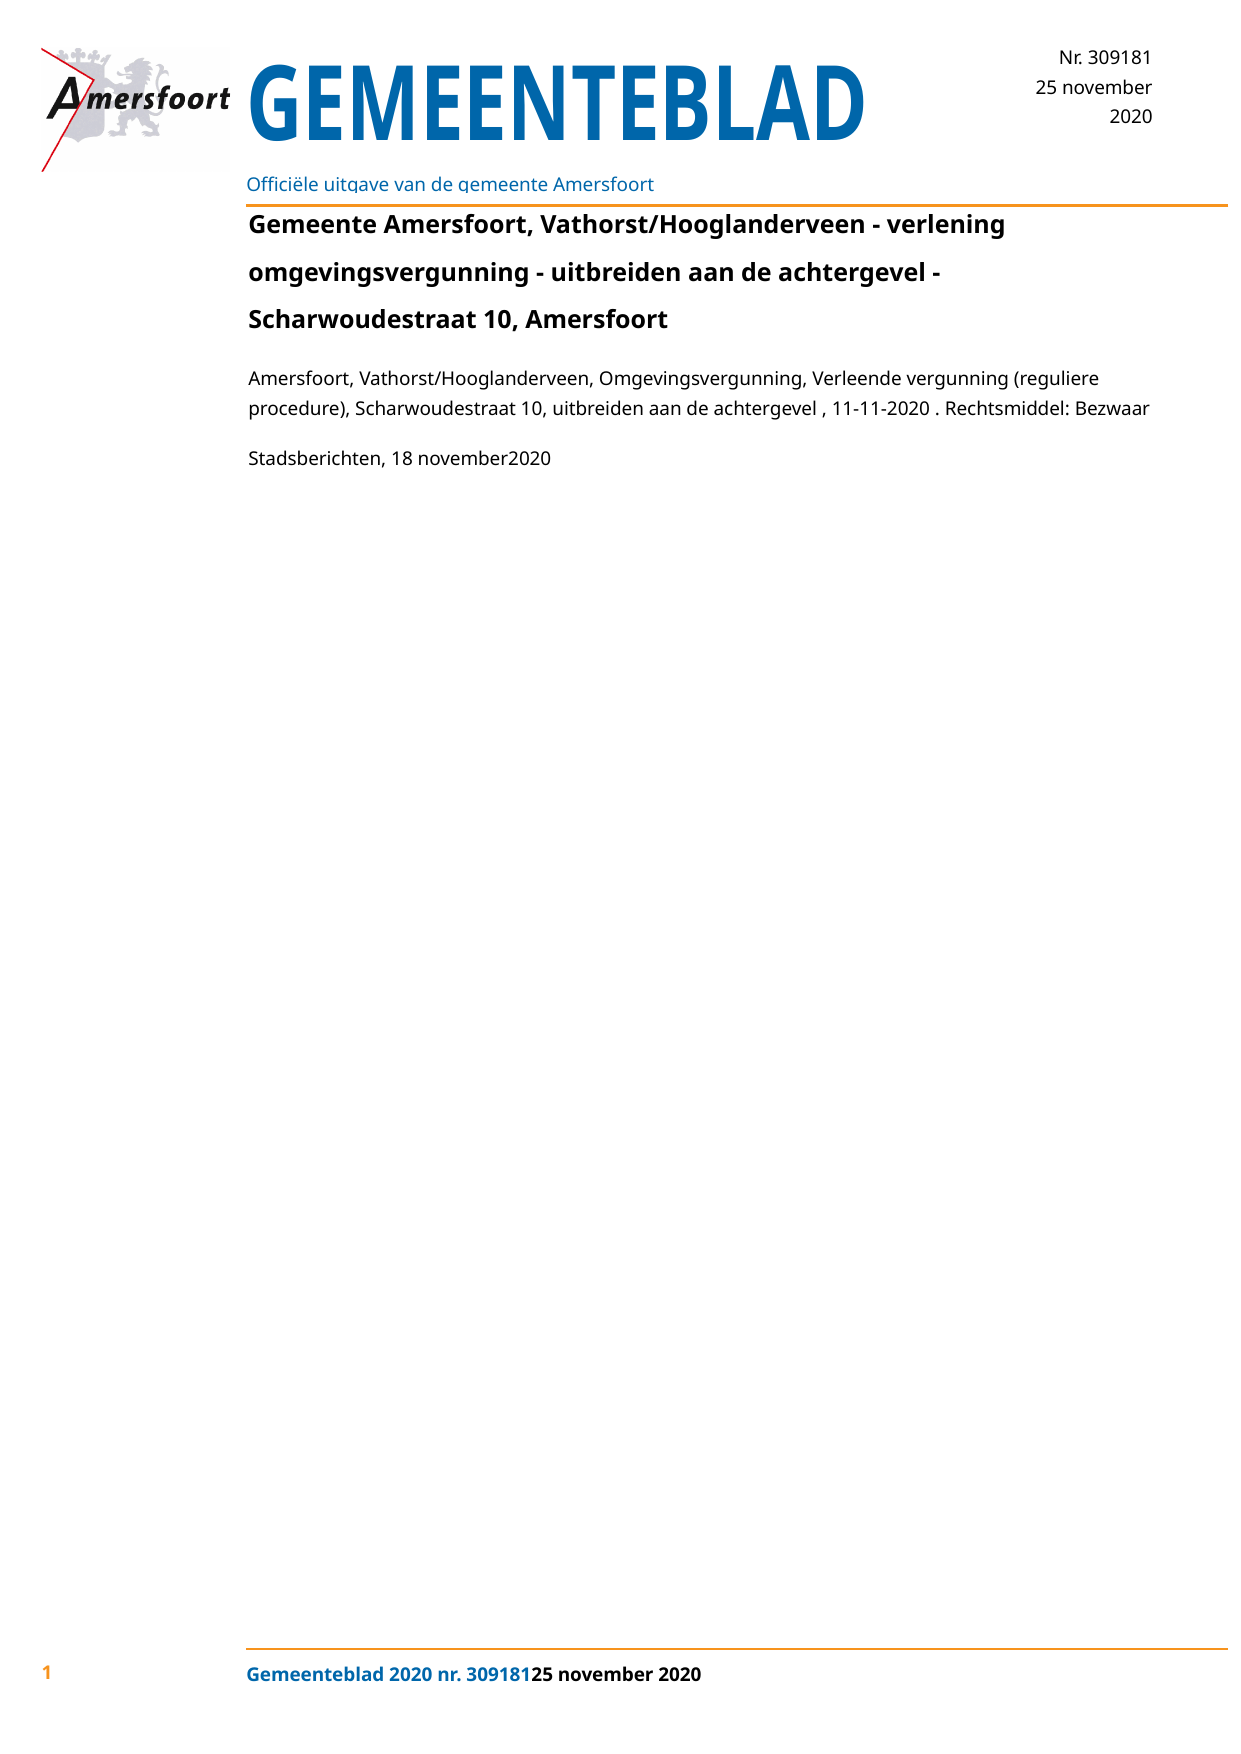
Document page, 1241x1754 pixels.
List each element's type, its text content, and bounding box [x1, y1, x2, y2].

text Stadsberichten, 18 november2020 [248, 446, 1152, 471]
text Amersfoort, Vathorst/Hooglanderveen, Omgevingsvergunning, Verleende vergunning (reguliere procedure), Scharwoudestraat 10, uitbreiden aan de achtergevel , 11-11-2020 . Rechtsmiddel: Bezwaar [248, 366, 1152, 421]
text Gemeente Amersfoort, Vathorst/Hooglanderveen - verlening omgevingsvergunning - uitbreiden aan de achtergevel - Scharwoudestraat 10, Amersfoort [248, 207, 1152, 336]
picture [41, 47, 231, 172]
